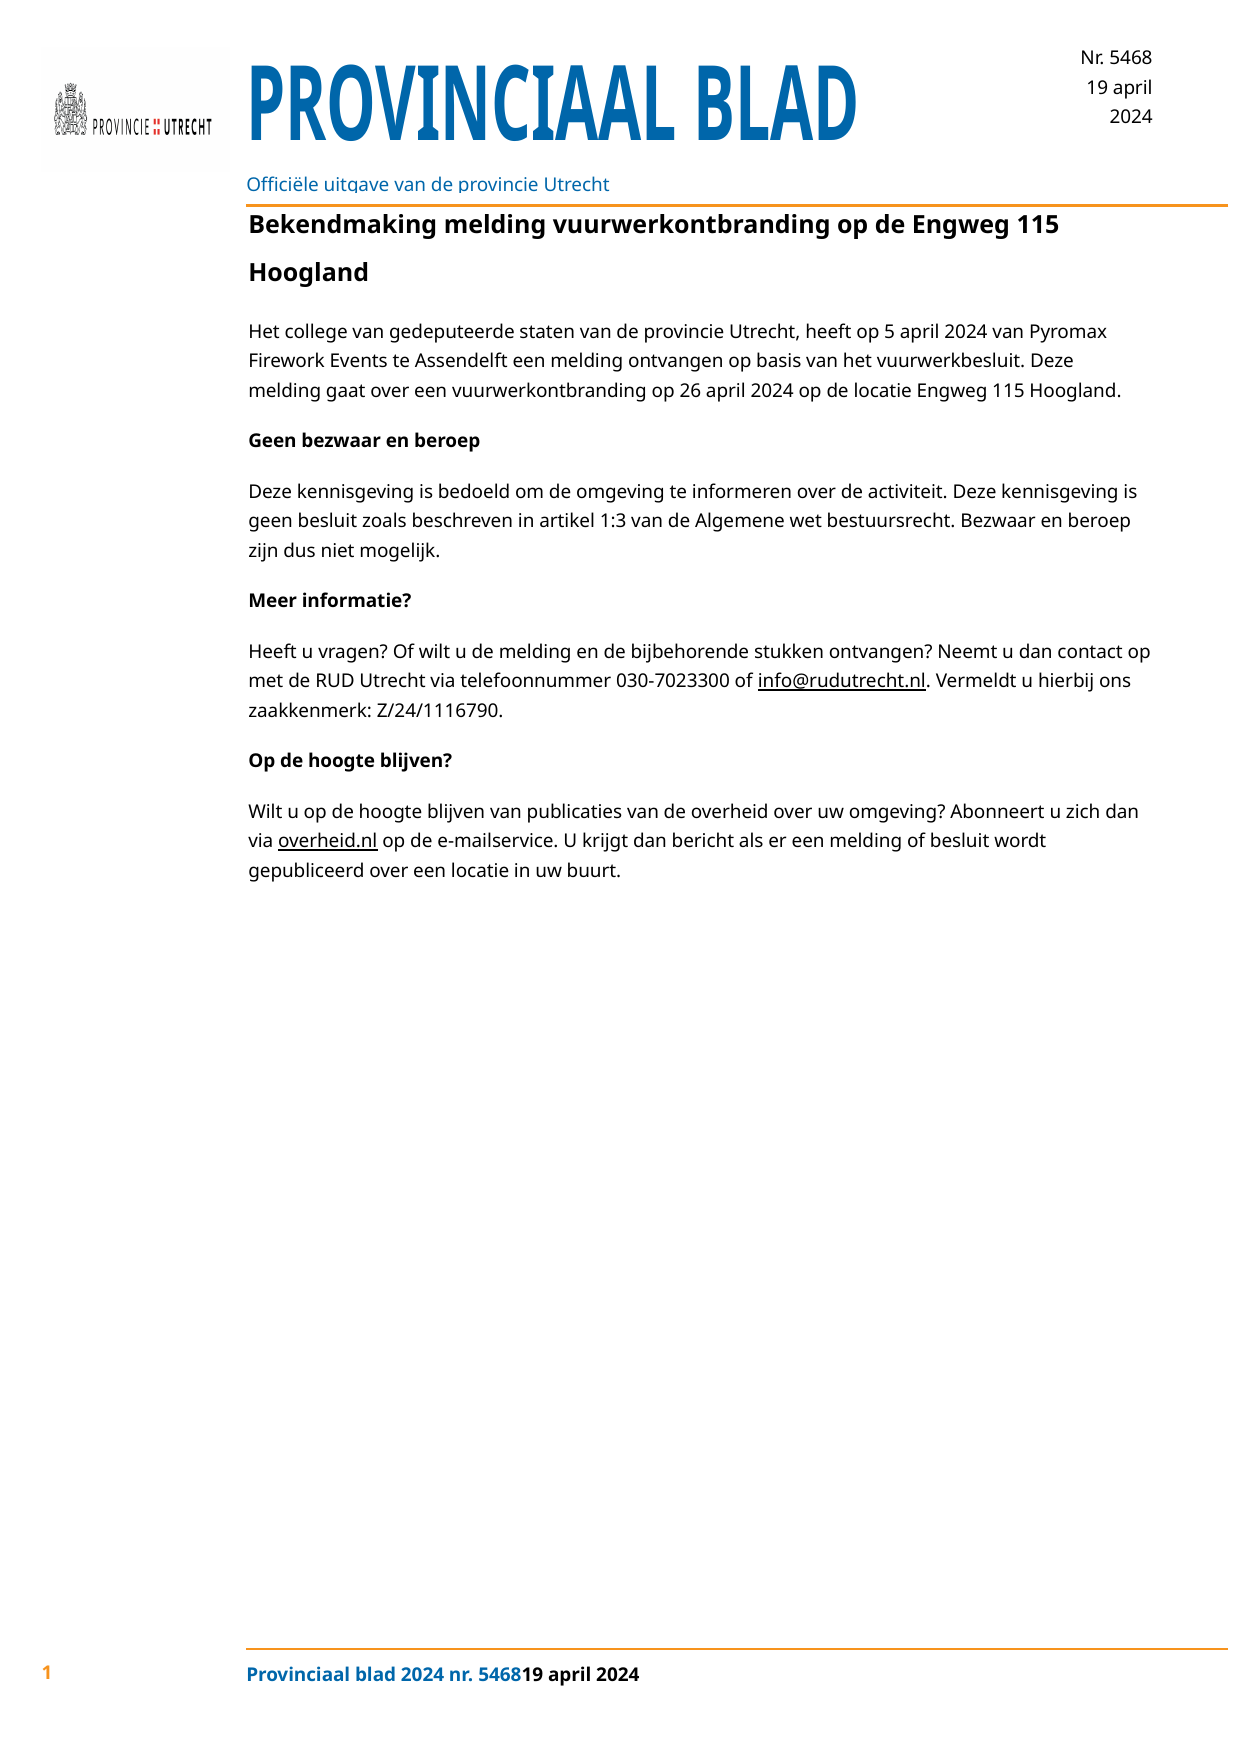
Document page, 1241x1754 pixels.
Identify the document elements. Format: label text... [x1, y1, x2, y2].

text Heeft u vragen? Of wilt u de melding en de bijbehorende stukken ontvangen? Neemt u dan contact op met de RUD Utrecht via telefoonnummer 030-7023300 of info@rudutrecht.nl. Vermeldt u hierbij ons zaakkenmerk: Z/24/1116790. [248, 638, 1152, 723]
text Het college van gedeputeerde staten van de provincie Utrecht, heeft op 5 april 2024 van Pyromax Firework Events te Assendelft een melding ontvangen op basis van het vuurwerkbesluit. Deze melding gaat over een vuurwerkontbranding op 26 april 2024 op de locatie Engweg 115 Hoogland. [248, 318, 1152, 403]
text Deze kennisgeving is bedoeld om de omgeving te informeren over de activiteit. Deze kennisgeving is geen besluit zoals beschreven in artikel 1:3 van de Algemene wet bestuursrecht. Bezwaar en beroep zijn dus niet mogelijk. [248, 478, 1152, 563]
text Bekendmaking melding vuurwerkontbranding op de Engweg 115 Hoogland [248, 207, 1152, 288]
picture [41, 47, 231, 172]
text Wilt u op de hoogte blijven van publicaties van de overheid over uw omgeving? Abonneert u zich dan via overheid.nl op de e-mailservice. U krijgt dan bericht als er een melding of besluit wordt gepubliceerd over een locatie in uw buurt. [248, 798, 1152, 883]
text Op de hoogte blijven? [248, 747, 1152, 773]
text Geen bezwaar en beroep [248, 427, 1152, 453]
text Meer informatie? [248, 587, 1152, 613]
